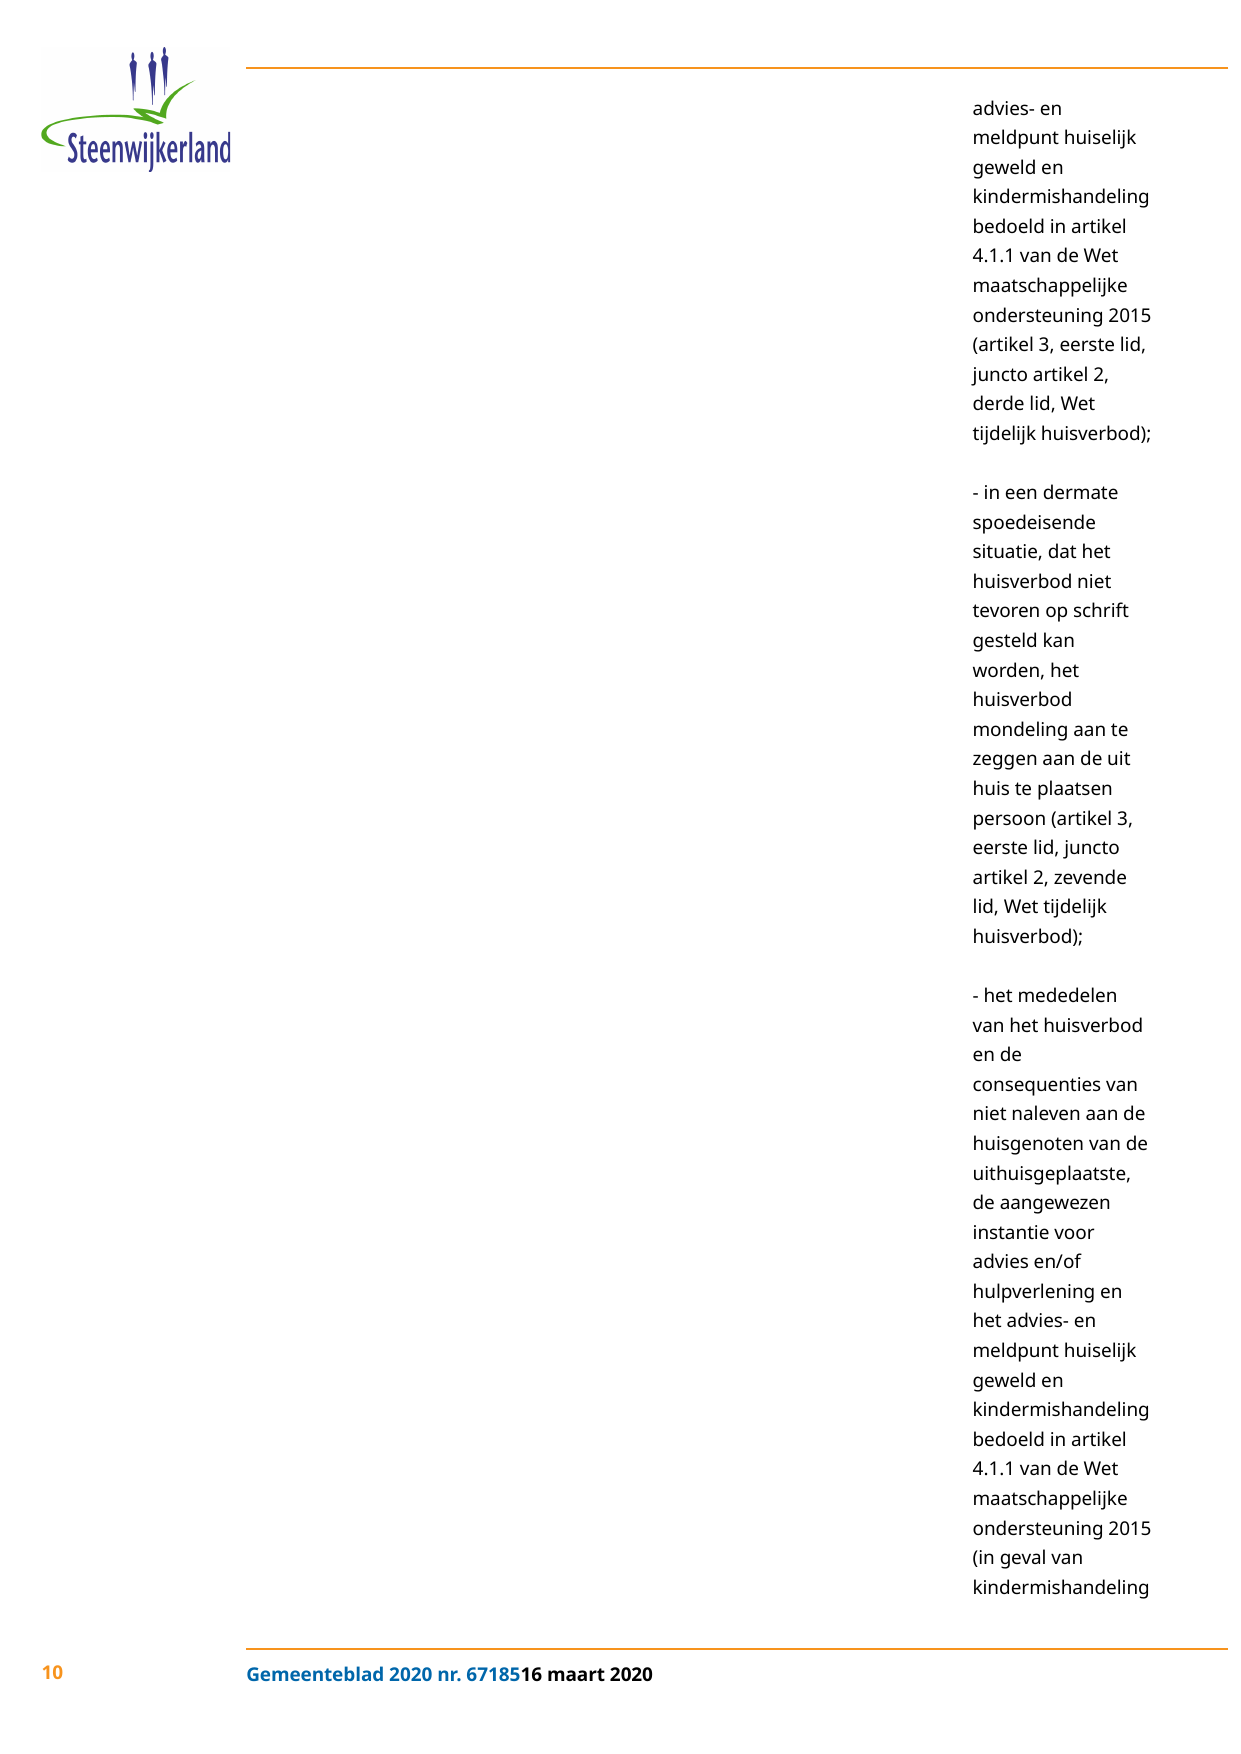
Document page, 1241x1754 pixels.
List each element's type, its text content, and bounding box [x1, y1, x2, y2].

table_cell advies- en meldpunt huiselijk geweld en kindermishandeling bedoeld in artikel 4.1.1 van de Wet maatschappelijke ondersteuning 2015 (artikel 3, eerste lid, juncto artikel 2, derde lid, Wet tijdelijk huisverbod); - in een dermate spoedeisende situatie, dat het huisverbod niet tevoren op schrift gesteld kan worden, het huisverbod mondeling aan te zeggen aan de uit huis te plaatsen persoon (artikel 3, eerste lid, juncto artikel 2, zevende lid, Wet tijdelijk huisverbod); - het mededelen van het huisverbod en de consequenties van niet naleven aan de huisgenoten van de uithuisgeplaatste, de aangewezen instantie voor advies en/of hulpverlening en het advies- en meldpunt huiselijk geweld en kindermishandeling bedoeld in artikel 4.1.1 van de Wet maatschappelijke ondersteuning 2015 (in geval van kindermishandeling [973, 95, 1152, 1600]
table_cell [614, 95, 793, 1600]
table_cell [248, 95, 435, 1600]
table_cell [435, 95, 614, 1600]
table_cell [793, 95, 972, 1600]
picture [41, 47, 231, 172]
